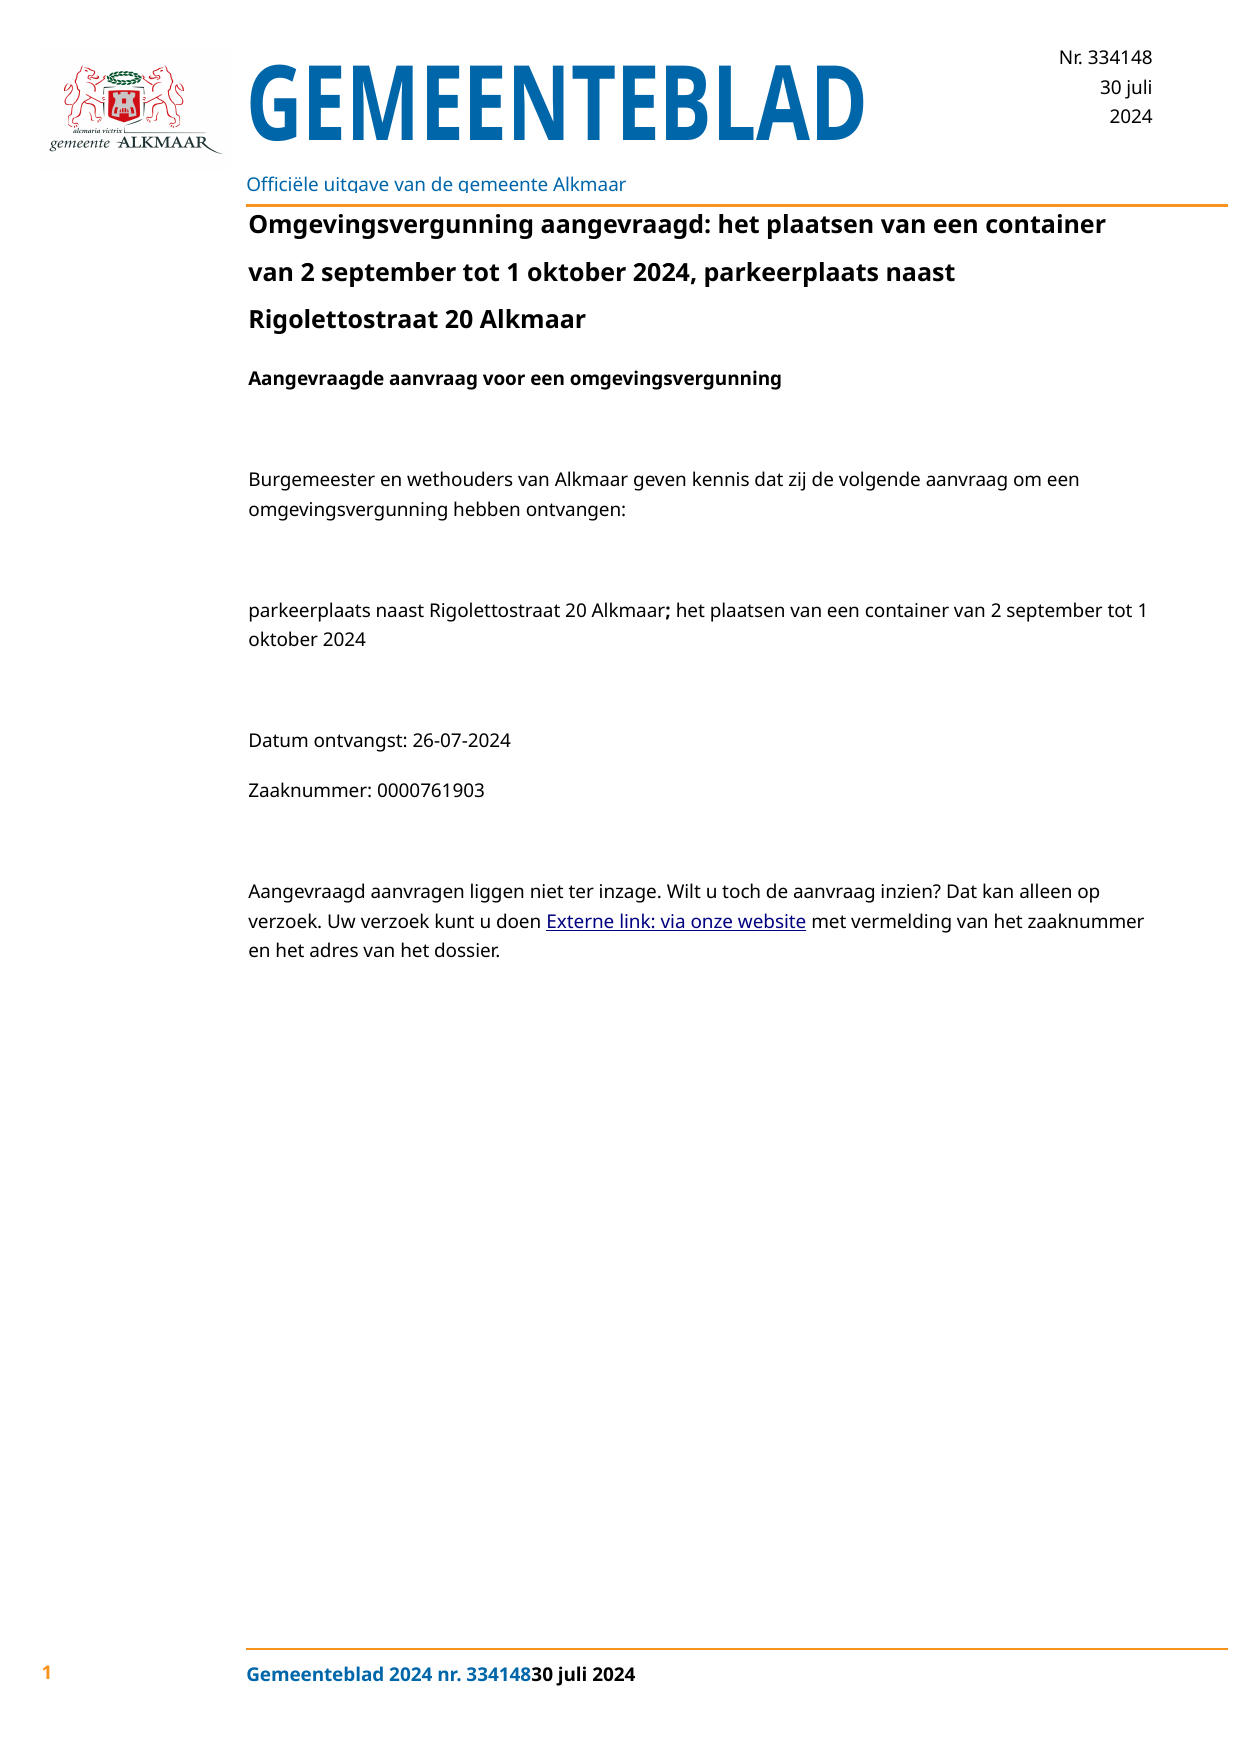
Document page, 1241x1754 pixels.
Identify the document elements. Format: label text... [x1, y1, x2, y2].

text Datum ontvangst: 26-07-2024 [248, 727, 1152, 753]
text Zaaknummer: 0000761903 [248, 778, 1152, 803]
text Omgevingsvergunning aangevraagd: het plaatsen van een container van 2 september tot 1 oktober 2024, parkeerplaats naast Rigolettostraat 20 Alkmaar [248, 207, 1152, 336]
text Aangevraagd aanvragen liggen niet ter inzage. Wilt u toch de aanvraag inzien? Dat kan alleen op verzoek. Uw verzoek kunt u doen Externe link: via onze website met vermelding van het zaaknummer en het adres van het dossier. [248, 878, 1152, 963]
picture [41, 47, 231, 172]
text parkeerplaats naast Rigolettostraat 20 Alkmaar; het plaatsen van een container van 2 september tot 1 oktober 2024 [248, 597, 1152, 652]
text Aangevraagde aanvraag voor een omgevingsvergunning [248, 366, 1152, 391]
text Burgemeester en wethouders van Alkmaar geven kennis dat zij de volgende aanvraag om een omgevingsvergunning hebben ontvangen: [248, 466, 1152, 522]
